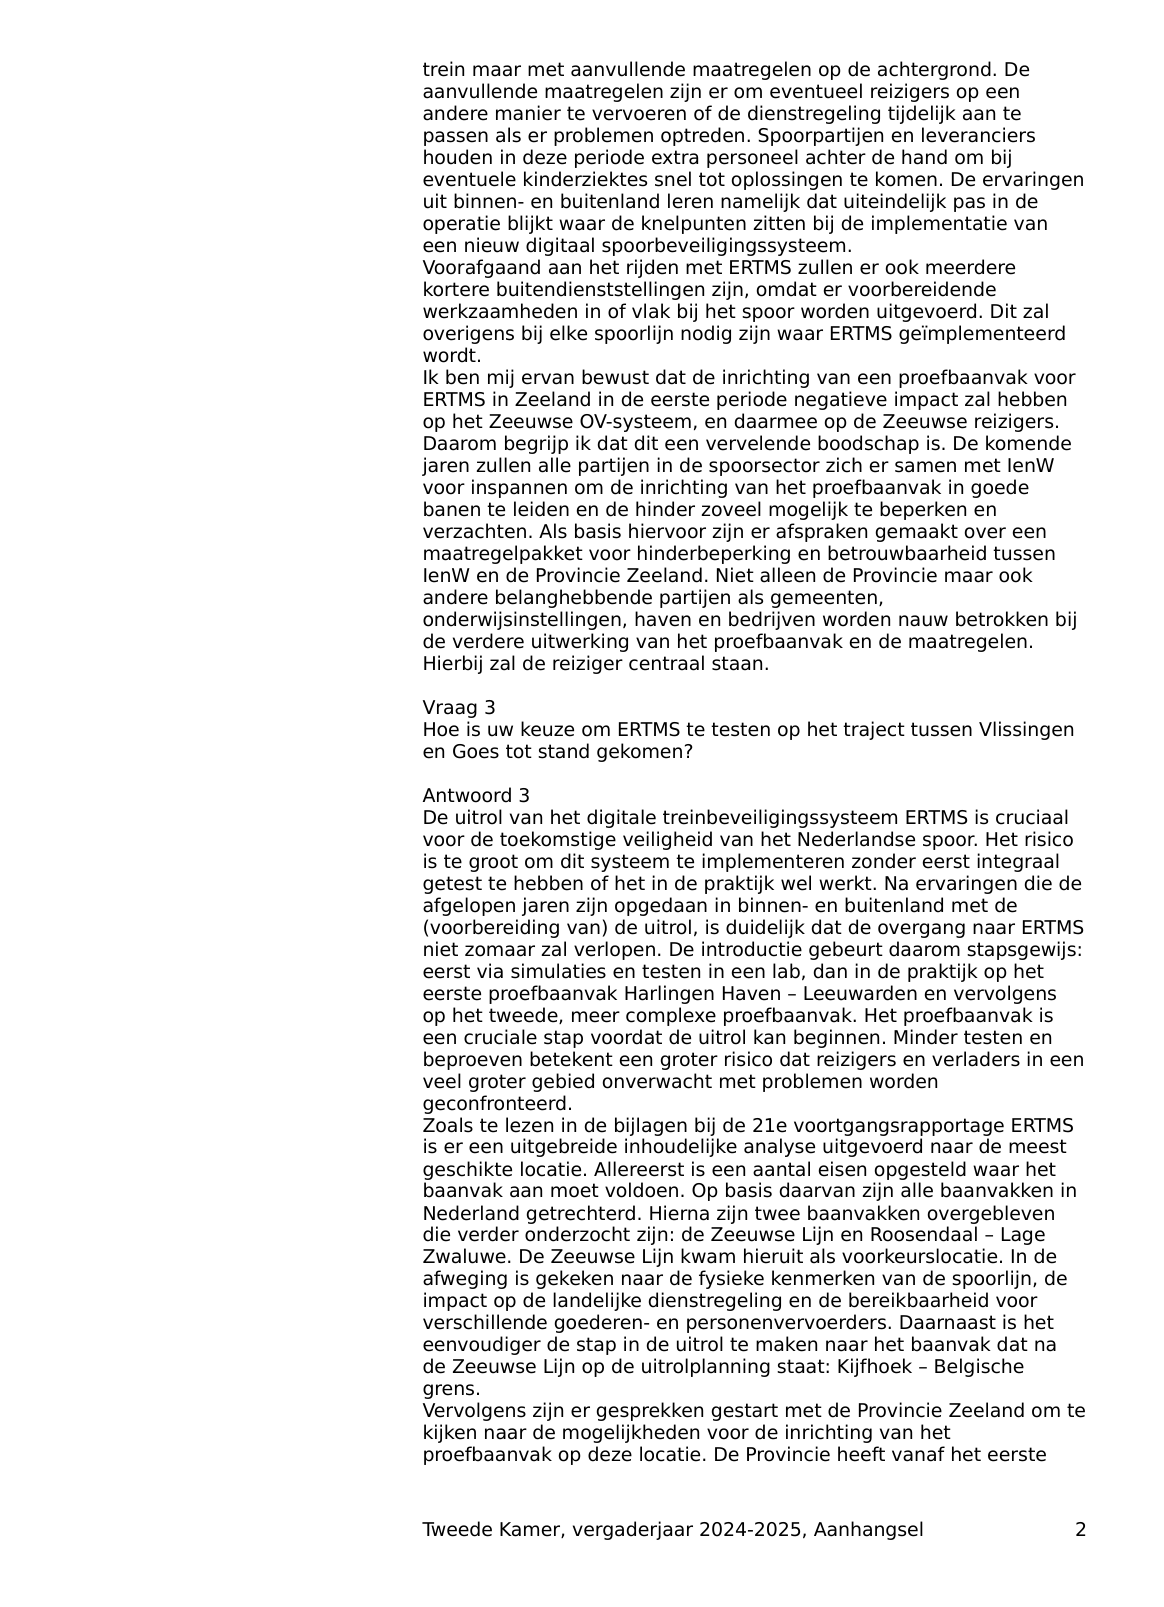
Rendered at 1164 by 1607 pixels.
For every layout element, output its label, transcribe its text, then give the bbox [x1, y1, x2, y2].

text Vraag 3 [422, 697, 1087, 719]
text Antwoord 3 [422, 785, 1087, 807]
text Hoe is uw keuze om ERTMS te testen op het traject tussen Vlissingen en Goes tot stand gekomen? [422, 719, 1087, 763]
text De uitrol van het digitale treinbeveiligingssysteem ERTMS is cruciaal voor de toekomstige veiligheid van het Nederlandse spoor. Het risico is te groot om dit systeem te implementeren zonder eerst integraal getest te hebben of het in de praktijk wel werkt. Na ervaringen die de afgelopen jaren zijn opgedaan in binnen- en buitenland met de (voorbereiding van) de uitrol, is duidelijk dat de overgang naar ERTMS niet zomaar zal verlopen. De introductie gebeurt daarom stapsgewijs: eerst via simulaties en testen in een lab, dan in de praktijk op het eerste proefbaanvak Harlingen Haven – Leeuwarden en vervolgens op het tweede, meer complexe proefbaanvak. Het proefbaanvak is een cruciale stap voordat de uitrol kan beginnen. Minder testen en beproeven betekent een groter risico dat reizigers en verladers in een veel groter gebied onverwacht met problemen worden geconfronteerd. [422, 807, 1087, 1114]
text Vervolgens zijn er gesprekken gestart met de Provincie Zeeland om te kijken naar de mogelijkheden voor de inrichting van het proefbaanvak op deze locatie. De Provincie heeft vanaf het eerste [422, 1400, 1087, 1466]
text trein maar met aanvullende maatregelen op de achtergrond. De aanvullende maatregelen zijn er om eventueel reizigers op een andere manier te vervoeren of de dienstregeling tijdelijk aan te passen als er problemen optreden. Spoorpartijen en leveranciers houden in deze periode extra personeel achter de hand om bij eventuele kinderziektes snel tot oplossingen te komen. De ervaringen uit binnen- en buitenland leren namelijk dat uiteindelijk pas in de operatie blijkt waar de knelpunten zitten bij de implementatie van een nieuw digitaal spoorbeveiligingssysteem. [422, 59, 1087, 257]
text Voorafgaand aan het rijden met ERTMS zullen er ook meerdere kortere buitendienststellingen zijn, omdat er voorbereidende werkzaamheden in of vlak bij het spoor worden uitgevoerd. Dit zal overigens bij elke spoorlijn nodig zijn waar ERTMS geïmplementeerd wordt. [422, 257, 1087, 367]
text Ik ben mij ervan bewust dat de inrichting van een proefbaanvak voor ERTMS in Zeeland in de eerste periode negatieve impact zal hebben op het Zeeuwse OV-systeem, en daarmee op de Zeeuwse reizigers. Daarom begrijp ik dat dit een vervelende boodschap is. De komende jaren zullen alle partijen in de spoorsector zich er samen met IenW voor inspannen om de inrichting van het proefbaanvak in goede banen te leiden en de hinder zoveel mogelijk te beperken en verzachten. Als basis hiervoor zijn er afspraken gemaakt over een maatregelpakket voor hinderbeperking en betrouwbaarheid tussen IenW en de Provincie Zeeland. Niet alleen de Provincie maar ook andere belanghebbende partijen als gemeenten, onderwijsinstellingen, haven en bedrijven worden nauw betrokken bij de verdere uitwerking van het proefbaanvak en de maatregelen. Hierbij zal de reiziger centraal staan. [422, 367, 1087, 674]
text Zoals te lezen in de bijlagen bij de 21e voortgangsrapportage ERTMS is er een uitgebreide inhoudelijke analyse uitgevoerd naar de meest geschikte locatie. Allereerst is een aantal eisen opgesteld waar het baanvak aan moet voldoen. Op basis daarvan zijn alle baanvakken in Nederland getrechterd. Hierna zijn twee baanvakken overgebleven die verder onderzocht zijn: de Zeeuwse Lijn en Roosendaal – Lage Zwaluwe. De Zeeuwse Lijn kwam hieruit als voorkeurslocatie. In de afweging is gekeken naar de fysieke kenmerken van de spoorlijn, de impact op de landelijke dienstregeling en de bereikbaarheid voor verschillende goederen- en personenvervoerders. Daarnaast is het eenvoudiger de stap in de uitrol te maken naar het baanvak dat na de Zeeuwse Lijn op de uitrolplanning staat: Kijfhoek – Belgische grens. [422, 1114, 1087, 1400]
